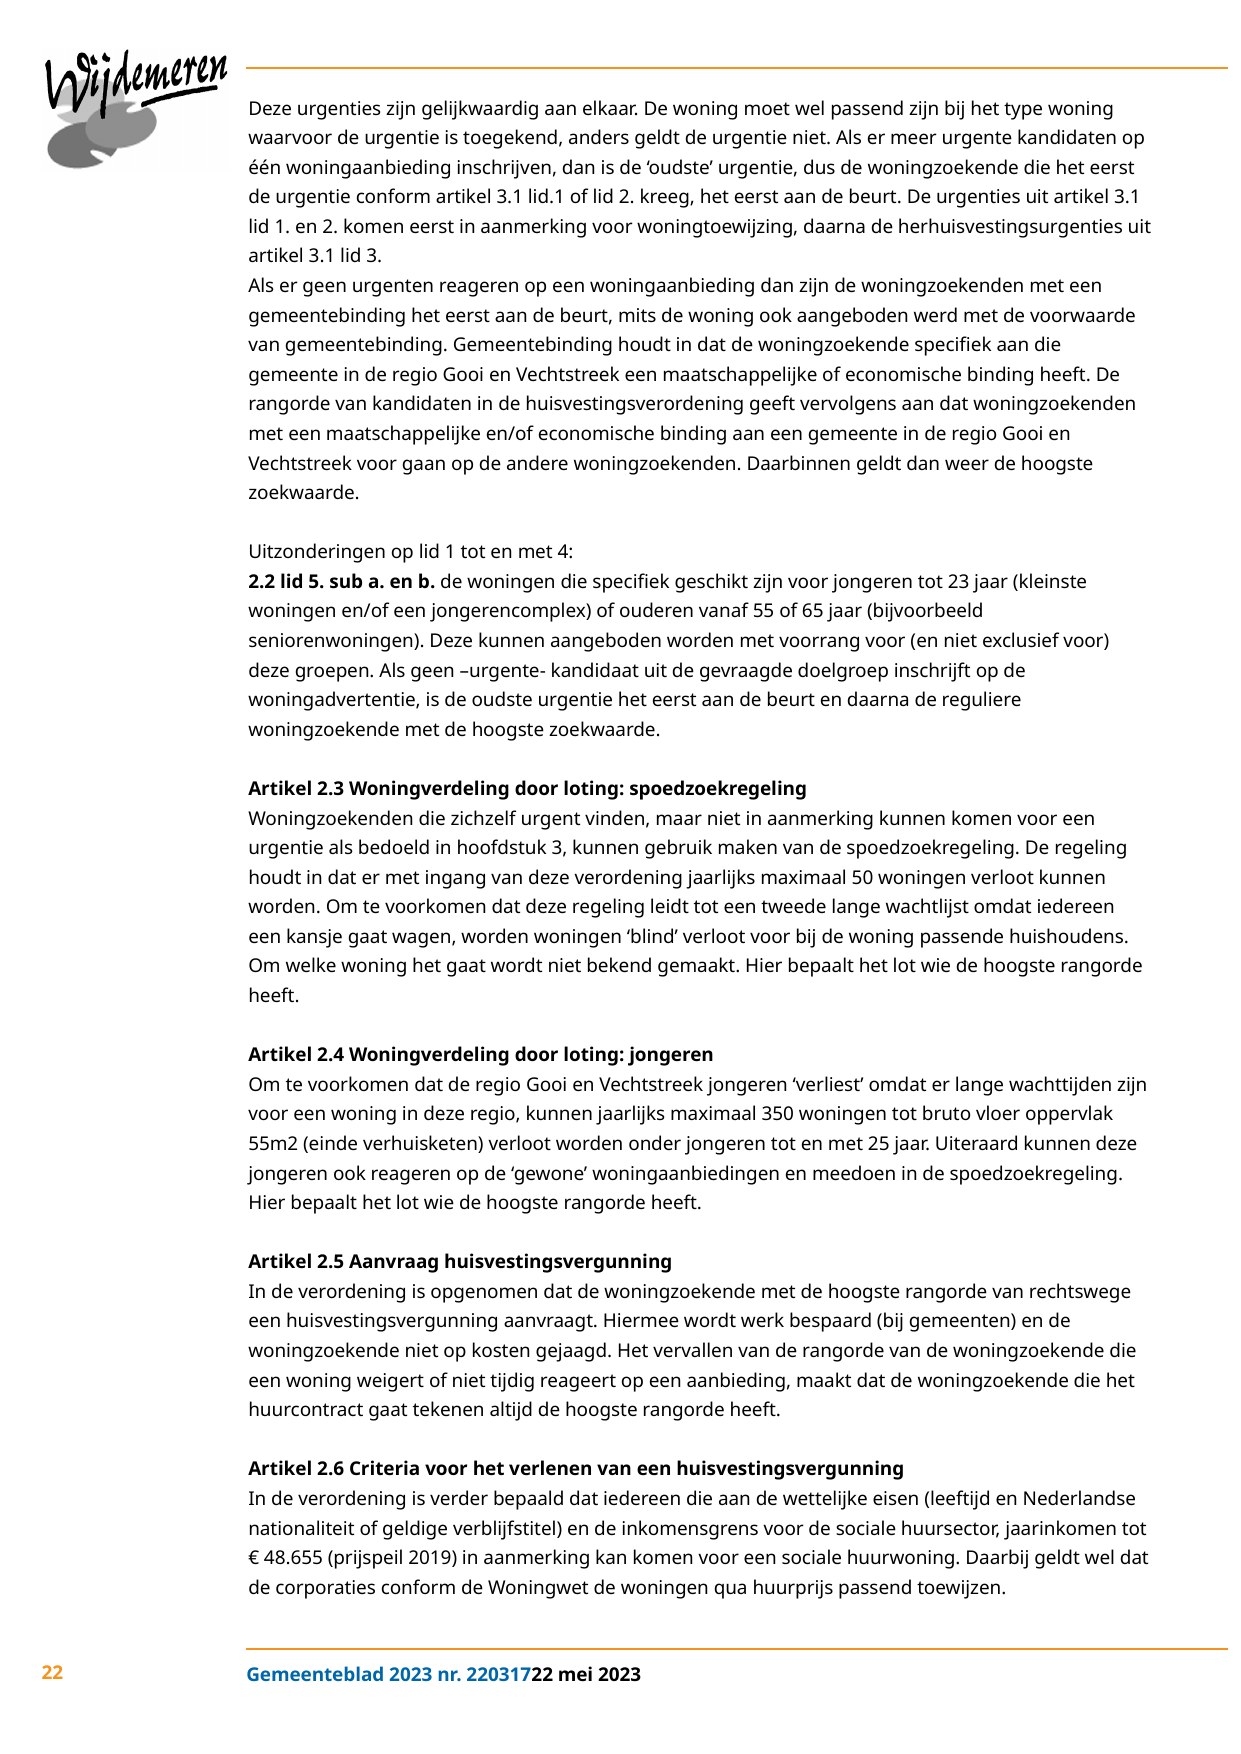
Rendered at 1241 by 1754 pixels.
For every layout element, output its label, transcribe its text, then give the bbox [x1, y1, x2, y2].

text Uitzonderingen op lid 1 tot en met 4: [248, 538, 1152, 564]
text Om te voorkomen dat de regio Gooi en Vechtstreek jongeren ‘verliest’ omdat er lange wachttijden zijn voor een woning in deze regio, kunnen jaarlijks maximaal 350 woningen tot bruto vloer oppervlak 55m2 (einde verhuisketen) verloot worden onder jongeren tot en met 25 jaar. Uiteraard kunnen deze jongeren ook reageren op de ‘gewone’ woningaanbiedingen en meedoen in de spoedzoekregeling. Hier bepaalt het lot wie de hoogste rangorde heeft. [248, 1071, 1152, 1215]
picture [41, 47, 231, 172]
text 2.2 lid 5. sub a. en b. de woningen die specifiek geschikt zijn voor jongeren tot 23 jaar (kleinste [248, 568, 1152, 594]
text Als er geen urgenten reageren op een woningaanbieding dan zijn de woningzoekenden met een gemeentebinding het eerst aan de beurt, mits de woning ook aangeboden werd met de voorwaarde van gemeentebinding. Gemeentebinding houdt in dat de woningzoekende specifiek aan die gemeente in de regio Gooi en Vechtstreek een maatschappelijke of economische binding heeft. De rangorde van kandidaten in de huisvestingsverordening geeft vervolgens aan dat woningzoekenden met een maatschappelijke en/of economische binding aan een gemeente in de regio Gooi en Vechtstreek voor gaan op de andere woningzoekenden. Daarbinnen geldt dan weer de hoogste zoekwaarde. [248, 272, 1152, 505]
text Woningzoekenden die zichzelf urgent vinden, maar niet in aanmerking kunnen komen voor een urgentie als bedoeld in hoofdstuk 3, kunnen gebruik maken van de spoedzoekregeling. De regeling houdt in dat er met ingang van deze verordening jaarlijks maximaal 50 woningen verloot kunnen worden. Om te voorkomen dat deze regeling leidt tot een tweede lange wachtlijst omdat iedereen een kansje gaat wagen, worden woningen ‘blind’ verloot voor bij de woning passende huishoudens. Om welke woning het gaat wordt niet bekend gemaakt. Hier bepaalt het lot wie de hoogste rangorde heeft. [248, 805, 1152, 1008]
text Artikel 2.5 Aanvraag huisvestingsvergunning [248, 1248, 1152, 1274]
text In de verordening is opgenomen dat de woningzoekende met de hoogste rangorde van rechtswege een huisvestingsvergunning aanvraagt. Hiermee wordt werk bespaard (bij gemeenten) en de woningzoekende niet op kosten gejaagd. Het vervallen van de rangorde van de woningzoekende die een woning weigert of niet tijdig reageert op een aanbieding, maakt dat de woningzoekende die het huurcontract gaat tekenen altijd de hoogste rangorde heeft. [248, 1278, 1152, 1422]
text In de verordening is verder bepaald dat iedereen die aan de wettelijke eisen (leeftijd en Nederlandse nationaliteit of geldige verblijfstitel) en de inkomensgrens voor de sociale huursector, jaarinkomen tot € 48.655 (prijspeil 2019) in aanmerking kan komen voor een sociale huurwoning. Daarbij geldt wel dat de corporaties conform de Woningwet de woningen qua huurprijs passend toewijzen. [248, 1485, 1152, 1600]
text Artikel 2.3 Woningverdeling door loting: spoedzoekregeling [248, 775, 1152, 801]
text Artikel 2.4 Woningverdeling door loting: jongeren [248, 1041, 1152, 1067]
text woningen en/of een jongerencomplex) of ouderen vanaf 55 of 65 jaar (bijvoorbeeld seniorenwoningen). Deze kunnen aangeboden worden met voorrang voor (en niet exclusief voor) deze groepen. Als geen –urgente- kandidaat uit de gevraagde doelgroep inschrijft op de woningadvertentie, is de oudste urgentie het eerst aan de beurt en daarna de reguliere woningzoekende met de hoogste zoekwaarde. [248, 598, 1152, 742]
text Deze urgenties zijn gelijkwaardig aan elkaar. De woning moet wel passend zijn bij het type woning waarvoor de urgentie is toegekend, anders geldt de urgentie niet. Als er meer urgente kandidaten op één woningaanbieding inschrijven, dan is de ‘oudste’ urgentie, dus de woningzoekende die het eerst de urgentie conform artikel 3.1 lid.1 of lid 2. kreeg, het eerst aan de beurt. De urgenties uit artikel 3.1 lid 1. en 2. komen eerst in aanmerking voor woningtoewijzing, daarna de herhuisvestingsurgenties uit artikel 3.1 lid 3. [248, 95, 1152, 268]
text Artikel 2.6 Criteria voor het verlenen van een huisvestingsvergunning [248, 1456, 1152, 1481]
